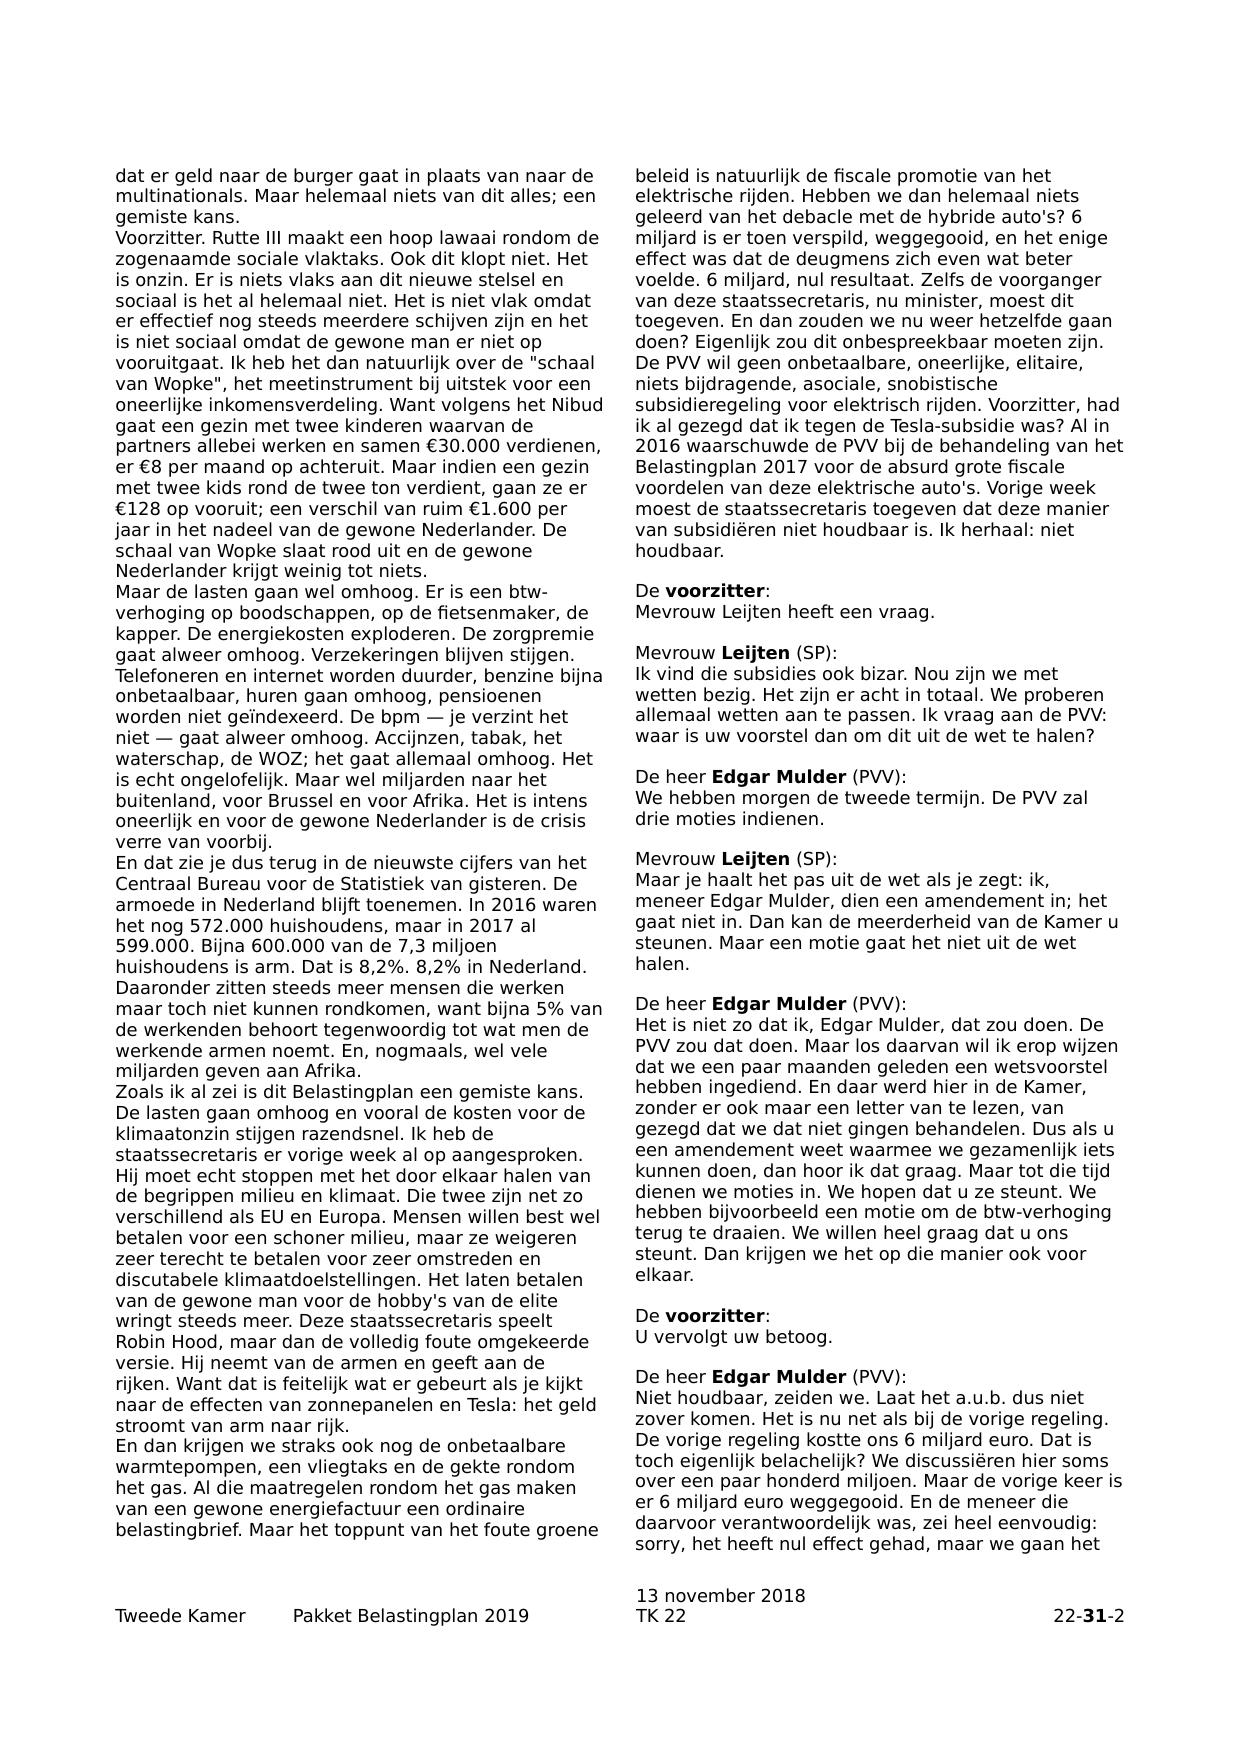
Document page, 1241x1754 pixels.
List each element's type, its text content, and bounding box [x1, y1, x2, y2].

text Het is niet zo dat ik, Edgar Mulder, dat zou doen. De PVV zou dat doen. Maar los daarvan wil ik erop wijzen dat we een paar maanden geleden een wetsvoorstel hebben ingediend. En daar werd hier in de Kamer, zonder er ook maar een letter van te lezen, van gezegd dat we dat niet gingen behandelen. Dus als u een amendement weet waarmee we gezamenlijk iets kunnen doen, dan hoor ik dat graag. Maar tot die tijd dienen we moties in. We hopen dat u ze steunt. We hebben bijvoorbeeld een motie om de btw-verhoging terug te draaien. We willen heel graag dat u ons steunt. Dan krijgen we het op die manier ook voor elkaar. [635, 1015, 1125, 1286]
text En dan krijgen we straks ook nog de onbetaalbare warmtepompen, een vliegtaks en de gekte rondom het gas. Al die maatregelen rondom het gas maken van een gewone energiefactuur een ordinaire belastingbrief. Maar het toppunt van het foute groene [115, 1436, 605, 1540]
text U vervolgt uw betoog. [635, 1326, 1125, 1347]
text dat er geld naar de burger gaat in plaats van naar de multinationals. Maar helemaal niets van dit alles; een gemiste kans. [115, 165, 605, 228]
text Zoals ik al zei is dit Belastingplan een gemiste kans. De lasten gaan omhoog en vooral de kosten voor de klimaatonzin stijgen razendsnel. Ik heb de staatssecretaris er vorige week al op aangesproken. Hij moet echt stoppen met het door elkaar halen van de begrippen milieu en klimaat. Die twee zijn net zo verschillend als EU en Europa. Mensen willen best wel betalen voor een schoner milieu, maar ze weigeren zeer terecht te betalen voor zeer omstreden en discutabele klimaatdoelstellingen. Het laten betalen van de gewone man voor de hobby's van de elite wringt steeds meer. Deze staatssecretaris speelt Robin Hood, maar dan de volledig foute omgekeerde versie. Hij neemt van de armen en geeft aan de rijken. Want dat is feitelijk wat er gebeurt als je kijkt naar de effecten van zonnepanelen en Tesla: het geld stroomt van arm naar rijk. [115, 1082, 605, 1436]
text Maar de lasten gaan wel omhoog. Er is een btw-verhoging op boodschappen, op de fietsenmaker, de kapper. De energiekosten exploderen. De zorgpremie gaat alweer omhoog. Verzekeringen blijven stijgen. Telefoneren en internet worden duurder, benzine bijna onbetaalbaar, huren gaan omhoog, pensioenen worden niet geïndexeerd. De bpm — je verzint het niet — gaat alweer omhoog. Accijnzen, tabak, het waterschap, de WOZ; het gaat allemaal omhoog. Het is echt ongelofelijk. Maar wel miljarden naar het buitenland, voor Brussel en voor Afrika. Het is intens oneerlijk en voor de gewone Nederlander is de crisis verre van voorbij. [115, 582, 605, 853]
text De voorzitter: [635, 1306, 1125, 1326]
text Niet houdbaar, zeiden we. Laat het a.u.b. dus niet zover komen. Het is nu net als bij de vorige regeling. De vorige regeling kostte ons 6 miljard euro. Dat is toch eigenlijk belachelijk? We discussiëren hier soms over een paar honderd miljoen. Maar de vorige keer is er 6 miljard euro weggegooid. En de meneer die daarvoor verantwoordelijk was, zei heel eenvoudig: sorry, het heeft nul effect gehad, maar we gaan het [635, 1388, 1125, 1554]
text Mevrouw Leijten heeft een vraag. [635, 602, 1125, 623]
text Maar je haalt het pas uit de wet als je zegt: ik, meneer Edgar Mulder, dien een amendement in; het gaat niet in. Dan kan de meerderheid van de Kamer u steunen. Maar een motie gaat het niet uit de wet halen. [635, 870, 1125, 974]
text Voorzitter. Rutte III maakt een hoop lawaai rondom de zogenaamde sociale vlaktaks. Ook dit klopt niet. Het is onzin. Er is niets vlaks aan dit nieuwe stelsel en sociaal is het al helemaal niet. Het is niet vlak omdat er effectief nog steeds meerdere schijven zijn en het is niet sociaal omdat de gewone man er niet op vooruitgaat. Ik heb het dan natuurlijk over de "schaal van Wopke", het meetinstrument bij uitstek voor een oneerlijke inkomensverdeling. Want volgens het Nibud gaat een gezin met twee kinderen waarvan de partners allebei werken en samen €30.000 verdienen, er €8 per maand op achteruit. Maar indien een gezin met twee kids rond de twee ton verdient, gaan ze er €128 op vooruit; een verschil van ruim €1.600 per jaar in het nadeel van de gewone Nederlander. De schaal van Wopke slaat rood uit en de gewone Nederlander krijgt weinig tot niets. [115, 228, 605, 582]
text De heer Edgar Mulder (PVV): [635, 994, 1125, 1015]
text We hebben morgen de tweede termijn. De PVV zal drie moties indienen. [635, 787, 1125, 829]
text Mevrouw Leijten (SP): [635, 849, 1125, 870]
text De heer Edgar Mulder (PVV): [635, 767, 1125, 787]
text Ik vind die subsidies ook bizar. Nou zijn we met wetten bezig. Het zijn er acht in totaal. We proberen allemaal wetten aan te passen. Ik vraag aan de PVV: waar is uw voorstel dan om dit uit de wet te halen? [635, 663, 1125, 747]
text beleid is natuurlijk de fiscale promotie van het elektrische rijden. Hebben we dan helemaal niets geleerd van het debacle met de hybride auto's? 6 miljard is er toen verspild, weggegooid, en het enige effect was dat de deugmens zich even wat beter voelde. 6 miljard, nul resultaat. Zelfs de voorganger van deze staatssecretaris, nu minister, moest dit toegeven. En dan zouden we nu weer hetzelfde gaan doen? Eigenlijk zou dit onbespreekbaar moeten zijn. De PVV wil geen onbetaalbare, oneerlijke, elitaire, niets bijdragende, asociale, snobistische subsidieregeling voor elektrisch rijden. Voorzitter, had ik al gezegd dat ik tegen de Tesla-subsidie was? Al in 2016 waarschuwde de PVV bij de behandeling van het Belastingplan 2017 voor de absurd grote fiscale voordelen van deze elektrische auto's. Vorige week moest de staatssecretaris toegeven dat deze manier van subsidiëren niet houdbaar is. Ik herhaal: niet houdbaar. [635, 165, 1125, 561]
text En dat zie je dus terug in de nieuwste cijfers van het Centraal Bureau voor de Statistiek van gisteren. De armoede in Nederland blijft toenemen. In 2016 waren het nog 572.000 huishoudens, maar in 2017 al 599.000. Bijna 600.000 van de 7,3 miljoen huishoudens is arm. Dat is 8,2%. 8,2% in Nederland. Daaronder zitten steeds meer mensen die werken maar toch niet kunnen rondkomen, want bijna 5% van de werkenden behoort tegenwoordig tot wat men de werkende armen noemt. En, nogmaals, wel vele miljarden geven aan Afrika. [115, 853, 605, 1082]
text Mevrouw Leijten (SP): [635, 643, 1125, 663]
text De heer Edgar Mulder (PVV): [635, 1367, 1125, 1388]
text De voorzitter: [635, 581, 1125, 602]
